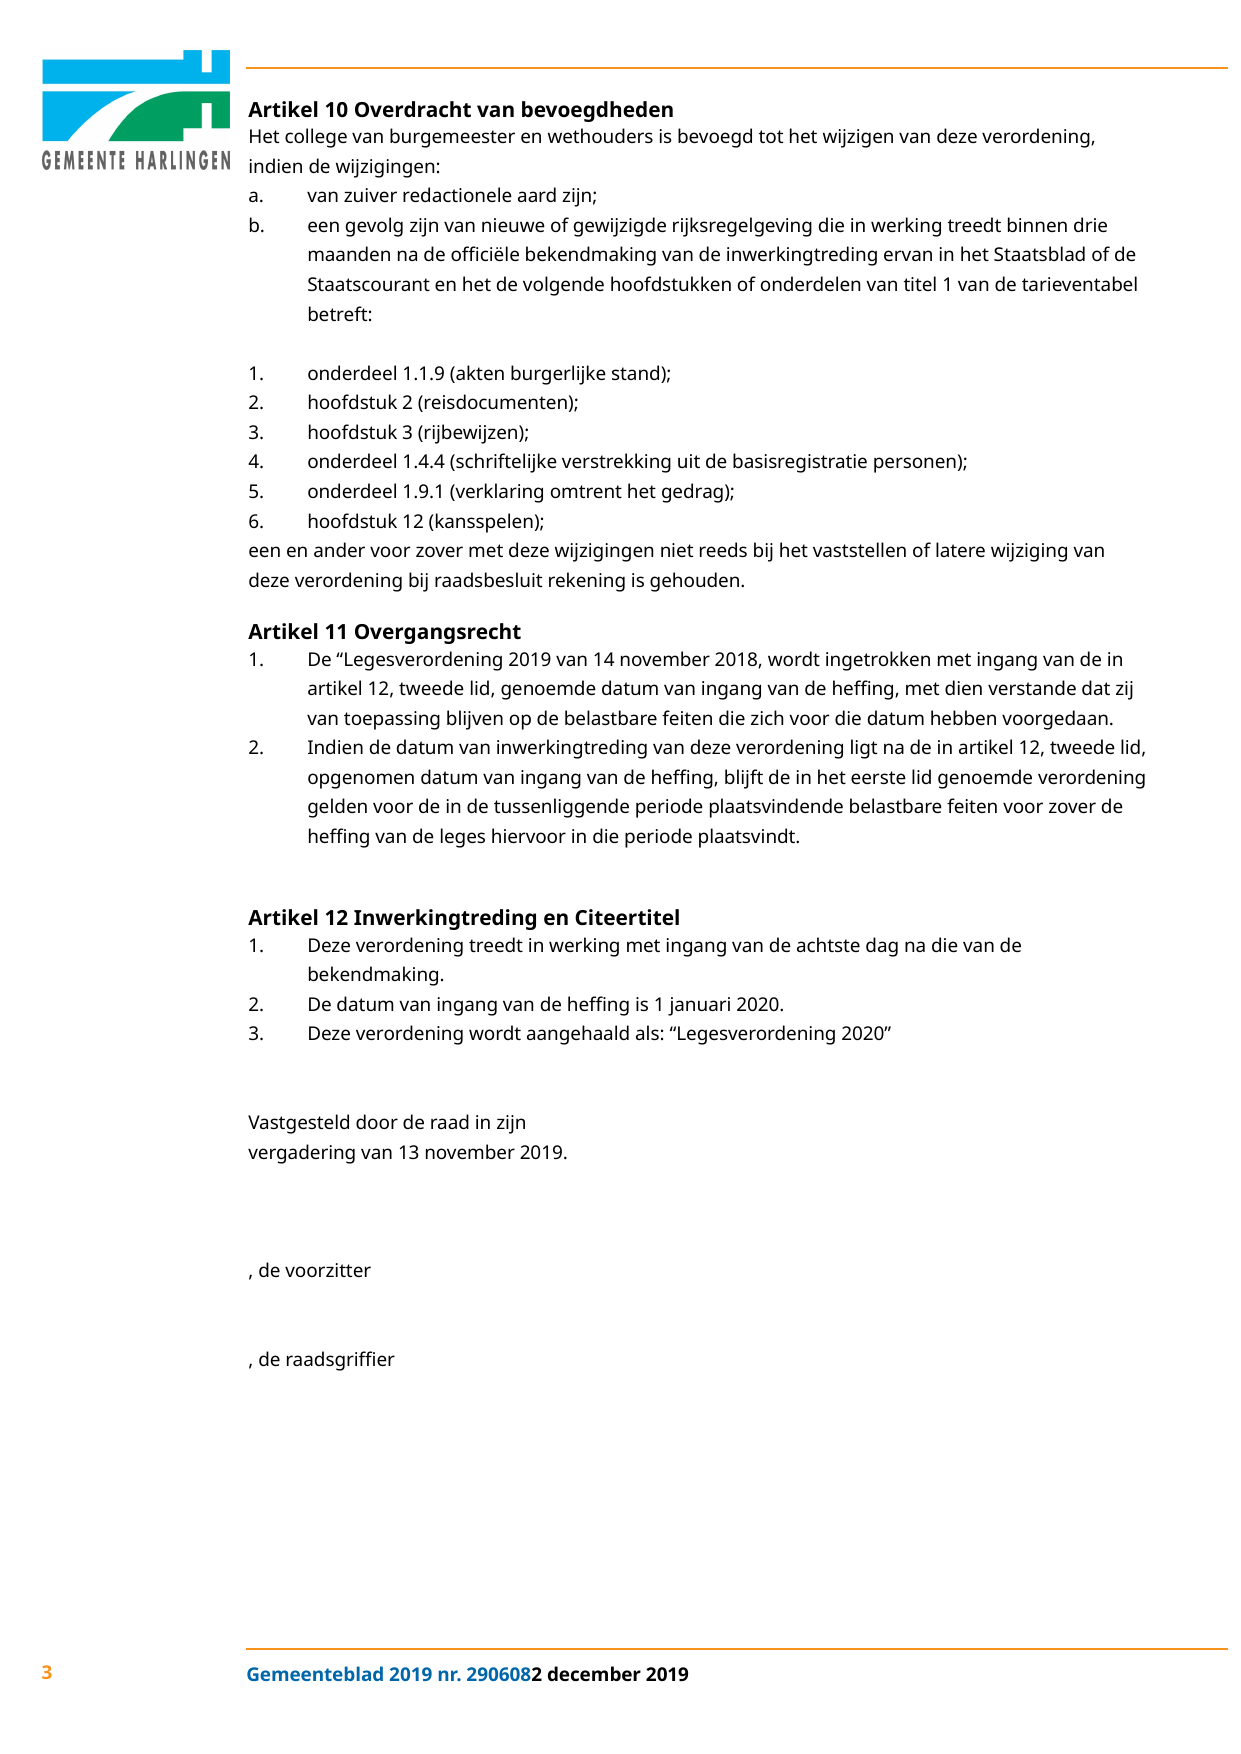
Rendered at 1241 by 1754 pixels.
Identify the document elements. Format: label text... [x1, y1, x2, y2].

text Vastgesteld door de raad in zijn [248, 1109, 1152, 1135]
text Artikel 12 Inwerkingtreding en Citeertitel [248, 903, 1152, 932]
list Indien de datum van inwerkingtreding van deze verordening ligt na de in artikel 12, tweede lid, opgenomen datum van ingang van de heffing, blijft de in het eerste lid genoemde verordening gelden voor de in de tussenliggende periode plaatsvindende belastbare feiten voor zover de heffing van de leges hiervoor in die periode plaatsvindt. [248, 734, 1152, 849]
list onderdeel 1.1.9 (akten burgerlijke stand); [248, 360, 1152, 386]
list De datum van ingang van de heffing is 1 januari 2020. [248, 991, 1152, 1017]
list hoofdstuk 2 (reisdocumenten); [248, 389, 1152, 415]
list van zuiver redactionele aard zijn; [248, 182, 1152, 208]
text Artikel 10 Overdracht van bevoegdheden [248, 95, 1152, 123]
text vergadering van 13 november 2019. [248, 1139, 1152, 1164]
list een gevolg zijn van nieuwe of gewijzigde rijksregelgeving die in werking treedt binnen drie maanden na de officiële bekendmaking van de inwerkingtreding ervan in het Staatsblad of de Staatscourant en het de volgende hoofdstukken of onderdelen van titel 1 van de tarieventabel betreft: [248, 212, 1152, 326]
list hoofdstuk 12 (kansspelen); [248, 508, 1152, 533]
list De “Legesverordening 2019 van 14 november 2018, wordt ingetrokken met ingang van de in artikel 12, tweede lid, genoemde datum van ingang van de heffing, met dien verstande dat zij van toepassing blijven op de belastbare feiten die zich voor die datum hebben voorgedaan. [248, 646, 1152, 731]
list Deze verordening wordt aangehaald als: “Legesverordening 2020” [248, 1021, 1152, 1046]
list hoofdstuk 3 (rijbewijzen); [248, 419, 1152, 445]
list Deze verordening treedt in werking met ingang van de achtste dag na die van de bekendmaking. [248, 932, 1152, 987]
list onderdeel 1.4.4 (schriftelijke verstrekking uit de basisregistratie personen); [248, 449, 1152, 474]
picture [41, 47, 231, 172]
list onderdeel 1.9.1 (verklaring omtrent het gedrag); [248, 478, 1152, 504]
text een en ander voor zover met deze wijzigingen niet reeds bij het vaststellen of latere wijziging van deze verordening bij raadsbesluit rekening is gehouden. [248, 537, 1152, 593]
text , de voorzitter [248, 1257, 1152, 1283]
text Artikel 11 Overgangsrecht [248, 617, 1152, 646]
text , de raadsgriffier [248, 1346, 1152, 1372]
text Het college van burgemeester en wethouders is bevoegd tot het wijzigen van deze verordening, indien de wijzigingen: [248, 123, 1152, 178]
